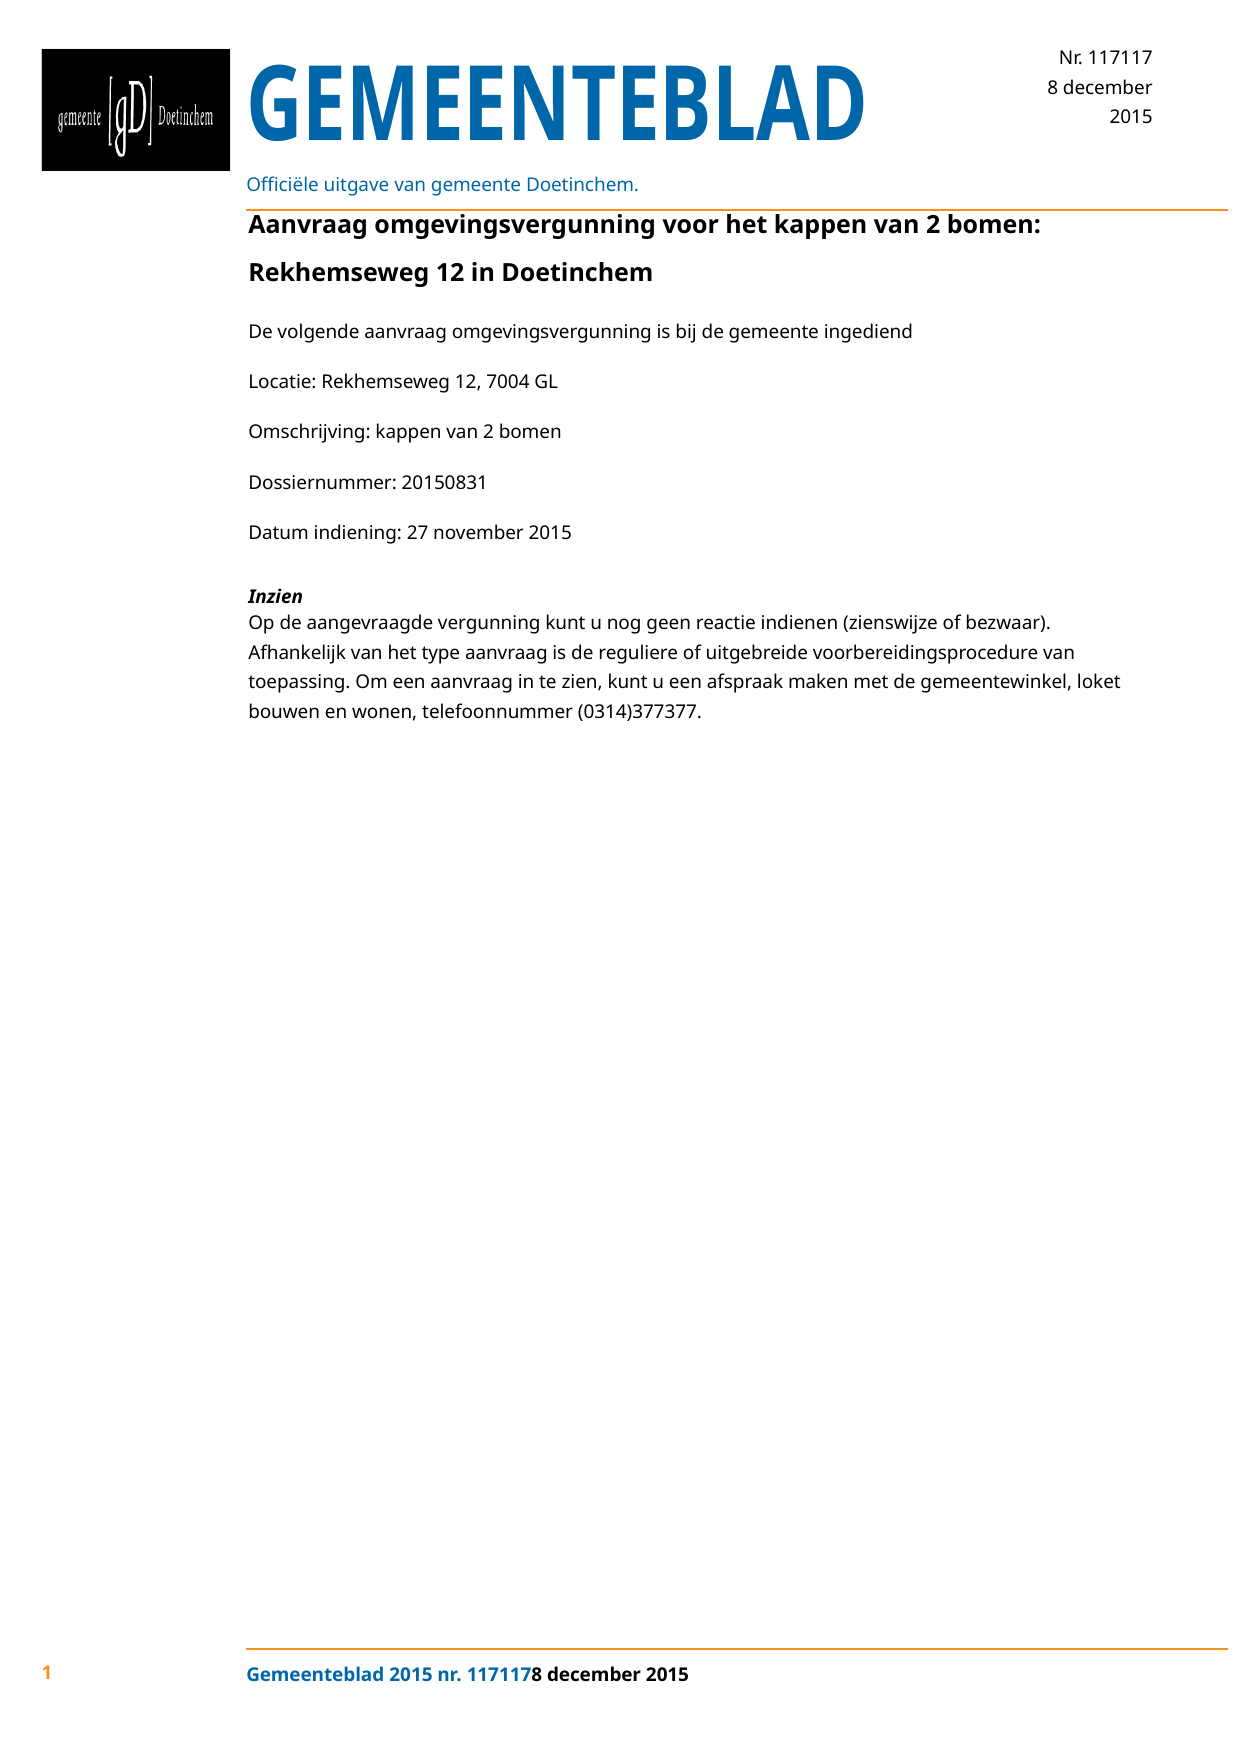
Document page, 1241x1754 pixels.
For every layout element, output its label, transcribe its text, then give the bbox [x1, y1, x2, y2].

text De volgende aanvraag omgevingsvergunning is bij de gemeente ingediend [248, 318, 1152, 344]
text Omschrijving: kappen van 2 bomen [248, 419, 1152, 444]
text Dossiernummer: 20150831 [248, 469, 1152, 495]
text Aanvraag omgevingsvergunning voor het kappen van 2 bomen: Rekhemseweg 12 in Doetinchem [248, 211, 1152, 288]
picture [41, 47, 231, 172]
text Inzien [248, 583, 1152, 609]
text Datum indiening: 27 november 2015 [248, 519, 1152, 545]
text Locatie: Rekhemseweg 12, 7004 GL [248, 368, 1152, 394]
text Op de aangevraagde vergunning kunt u nog geen reactie indienen (zienswijze of bezwaar). Afhankelijk van het type aanvraag is de reguliere of uitgebreide voorbereidingsprocedure van toepassing. Om een aanvraag in te zien, kunt u een afspraak maken met de gemeentewinkel, loket bouwen en wonen, telefoonnummer (0314)377377. [248, 609, 1152, 724]
